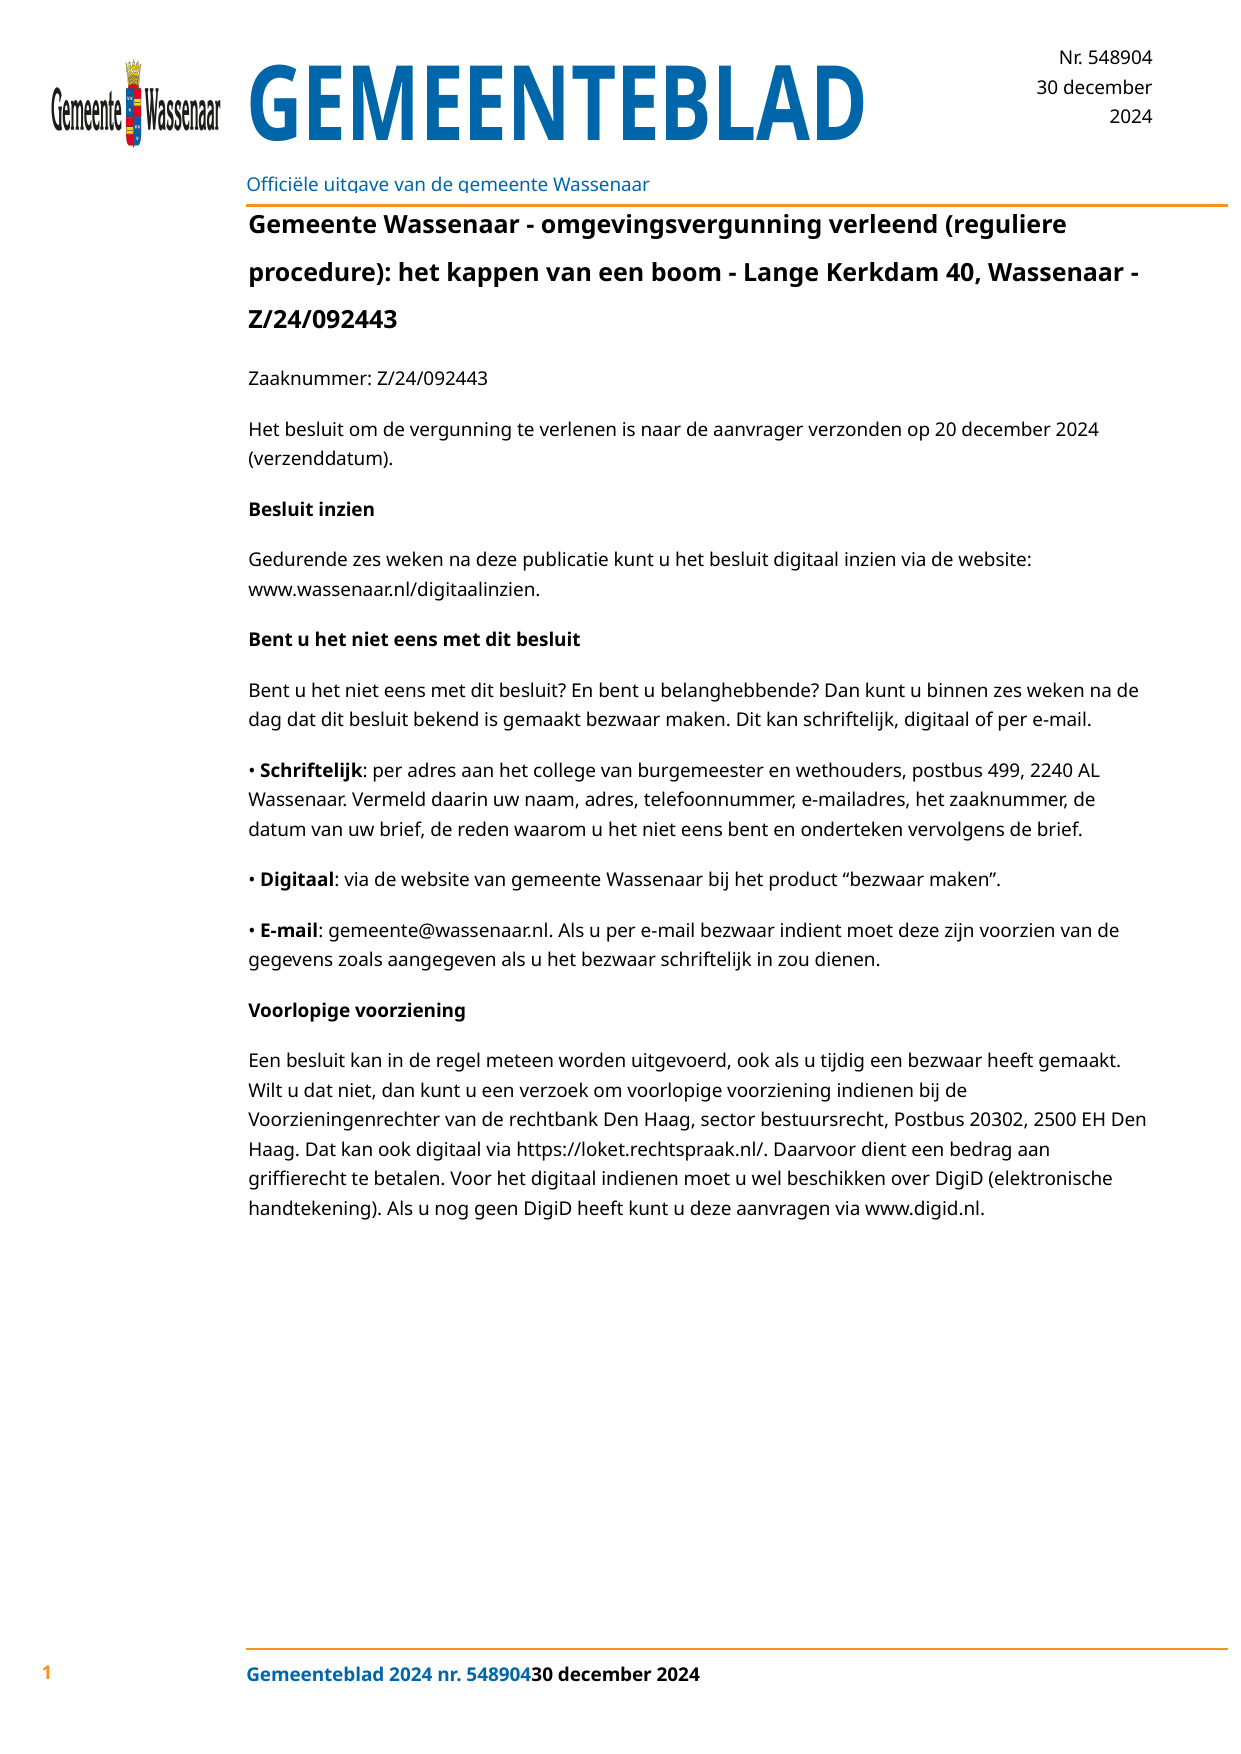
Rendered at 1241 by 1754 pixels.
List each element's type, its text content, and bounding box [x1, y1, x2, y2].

text Een besluit kan in de regel meteen worden uitgevoerd, ook als u tijdig een bezwaar heeft gemaakt. Wilt u dat niet, dan kunt u een verzoek om voorlopige voorziening indienen bij de Voorzieningenrechter van de rechtbank Den Haag, sector bestuursrecht, Postbus 20302, 2500 EH Den Haag. Dat kan ook digitaal via https://loket.rechtspraak.nl/. Daarvoor dient een bedrag aan griffierecht te betalen. Voor het digitaal indienen moet u wel beschikken over DigiD (elektronische handtekening). Als u nog geen DigiD heeft kunt u deze aanvragen via www.digid.nl. [248, 1047, 1152, 1221]
text Het besluit om de vergunning te verlenen is naar de aanvrager verzonden op 20 december 2024 (verzenddatum). [248, 416, 1152, 471]
text • Digitaal: via de website van gemeente Wassenaar bij het product “bezwaar maken”. [248, 866, 1152, 892]
text Besluit inzien [248, 496, 1152, 522]
text • E-mail: gemeente@wassenaar.nl. Als u per e-mail bezwaar indient moet deze zijn voorzien van de gegevens zoals aangegeven als u het bezwaar schriftelijk in zou dienen. [248, 917, 1152, 972]
text Zaaknummer: Z/24/092443 [248, 366, 1152, 391]
text Gemeente Wassenaar - omgevingsvergunning verleend (reguliere procedure): het kappen van een boom - Lange Kerkdam 40, Wassenaar - Z/24/092443 [248, 207, 1152, 336]
text Bent u het niet eens met dit besluit [248, 626, 1152, 652]
text Voorlopige voorziening [248, 997, 1152, 1022]
text • Schriftelijk: per adres aan het college van burgemeester en wethouders, postbus 499, 2240 AL Wassenaar. Vermeld daarin uw naam, adres, telefoonnummer, e-mailadres, het zaaknummer, de datum van uw brief, de reden waarom u het niet eens bent en onderteken vervolgens de brief. [248, 757, 1152, 842]
text Bent u het niet eens met dit besluit? En bent u belanghebbende? Dan kunt u binnen zes weken na de dag dat dit besluit bekend is gemaakt bezwaar maken. Dit kan schriftelijk, digitaal of per e-mail. [248, 677, 1152, 732]
picture [41, 47, 231, 172]
text Gedurende zes weken na deze publicatie kunt u het besluit digitaal inzien via de website: www.wassenaar.nl/digitaalinzien. [248, 546, 1152, 602]
